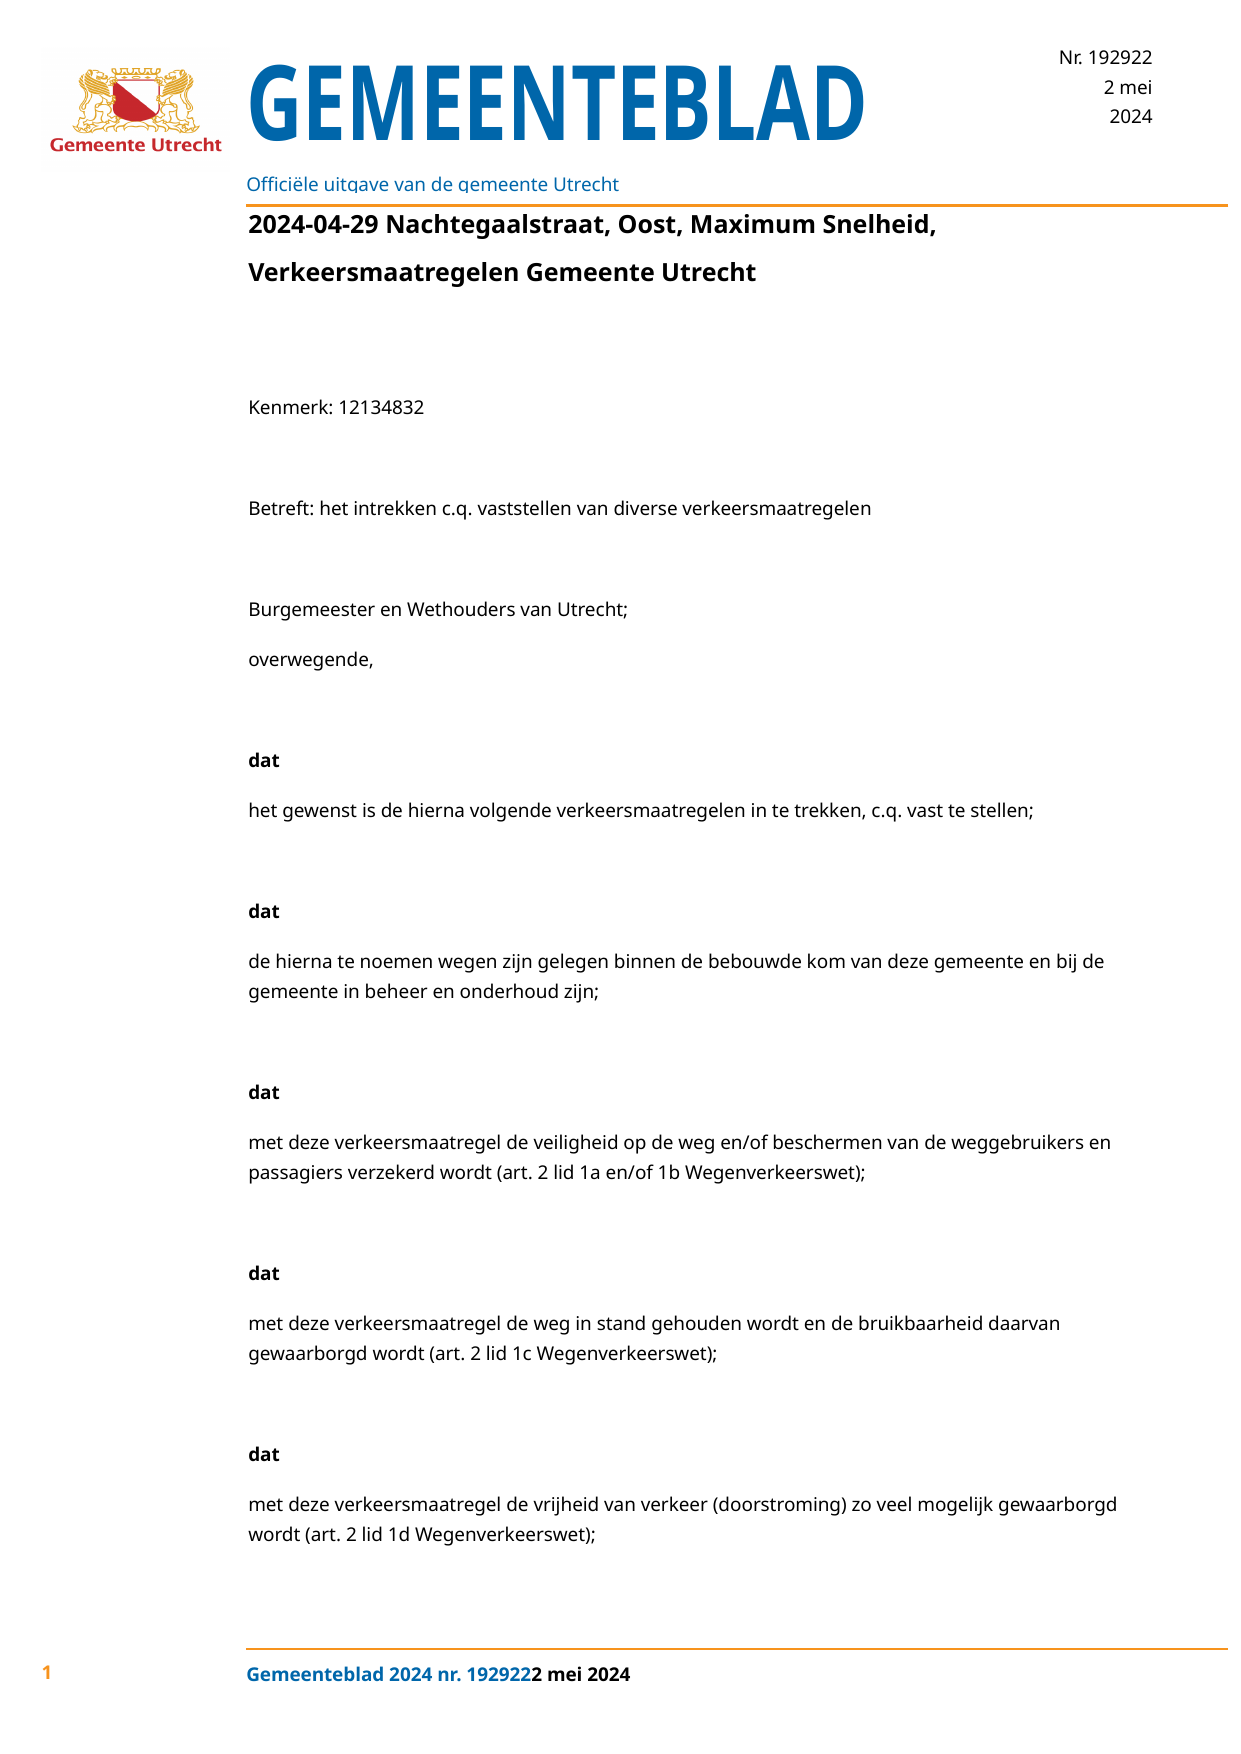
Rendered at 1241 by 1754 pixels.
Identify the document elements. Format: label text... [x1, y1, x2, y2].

text met deze verkeersmaatregel de vrijheid van verkeer (doorstroming) zo veel mogelijk gewaarborgd wordt (art. 2 lid 1d Wegenverkeerswet); [248, 1491, 1152, 1546]
text dat [248, 898, 1152, 924]
text 2024-04-29 Nachtegaalstraat, Oost, Maximum Snelheid, Verkeersmaatregelen Gemeente Utrecht [248, 207, 1152, 288]
text Burgemeester en Wethouders van Utrecht; [248, 596, 1152, 621]
text met deze verkeersmaatregel de veiligheid op de weg en/of beschermen van de weggebruikers en passagiers verzekerd wordt (art. 2 lid 1a en/of 1b Wegenverkeerswet); [248, 1129, 1152, 1185]
text de hierna te noemen wegen zijn gelegen binnen de bebouwde kom van deze gemeente en bij de gemeente in beheer en onderhoud zijn; [248, 949, 1152, 1004]
text met deze verkeersmaatregel de weg in stand gehouden wordt en de bruikbaarheid daarvan gewaarborgd wordt (art. 2 lid 1c Wegenverkeerswet); [248, 1310, 1152, 1366]
text overwegende, [248, 646, 1152, 672]
text dat [248, 1079, 1152, 1105]
text Kenmerk: 12134832 [248, 394, 1152, 420]
text dat [248, 1260, 1152, 1286]
text Betreft: het intrekken c.q. vaststellen van diverse verkeersmaatregelen [248, 495, 1152, 521]
text dat [248, 747, 1152, 773]
text het gewenst is de hierna volgende verkeersmaatregelen in te trekken, c.q. vast te stellen; [248, 797, 1152, 823]
picture [41, 47, 231, 172]
text dat [248, 1441, 1152, 1466]
